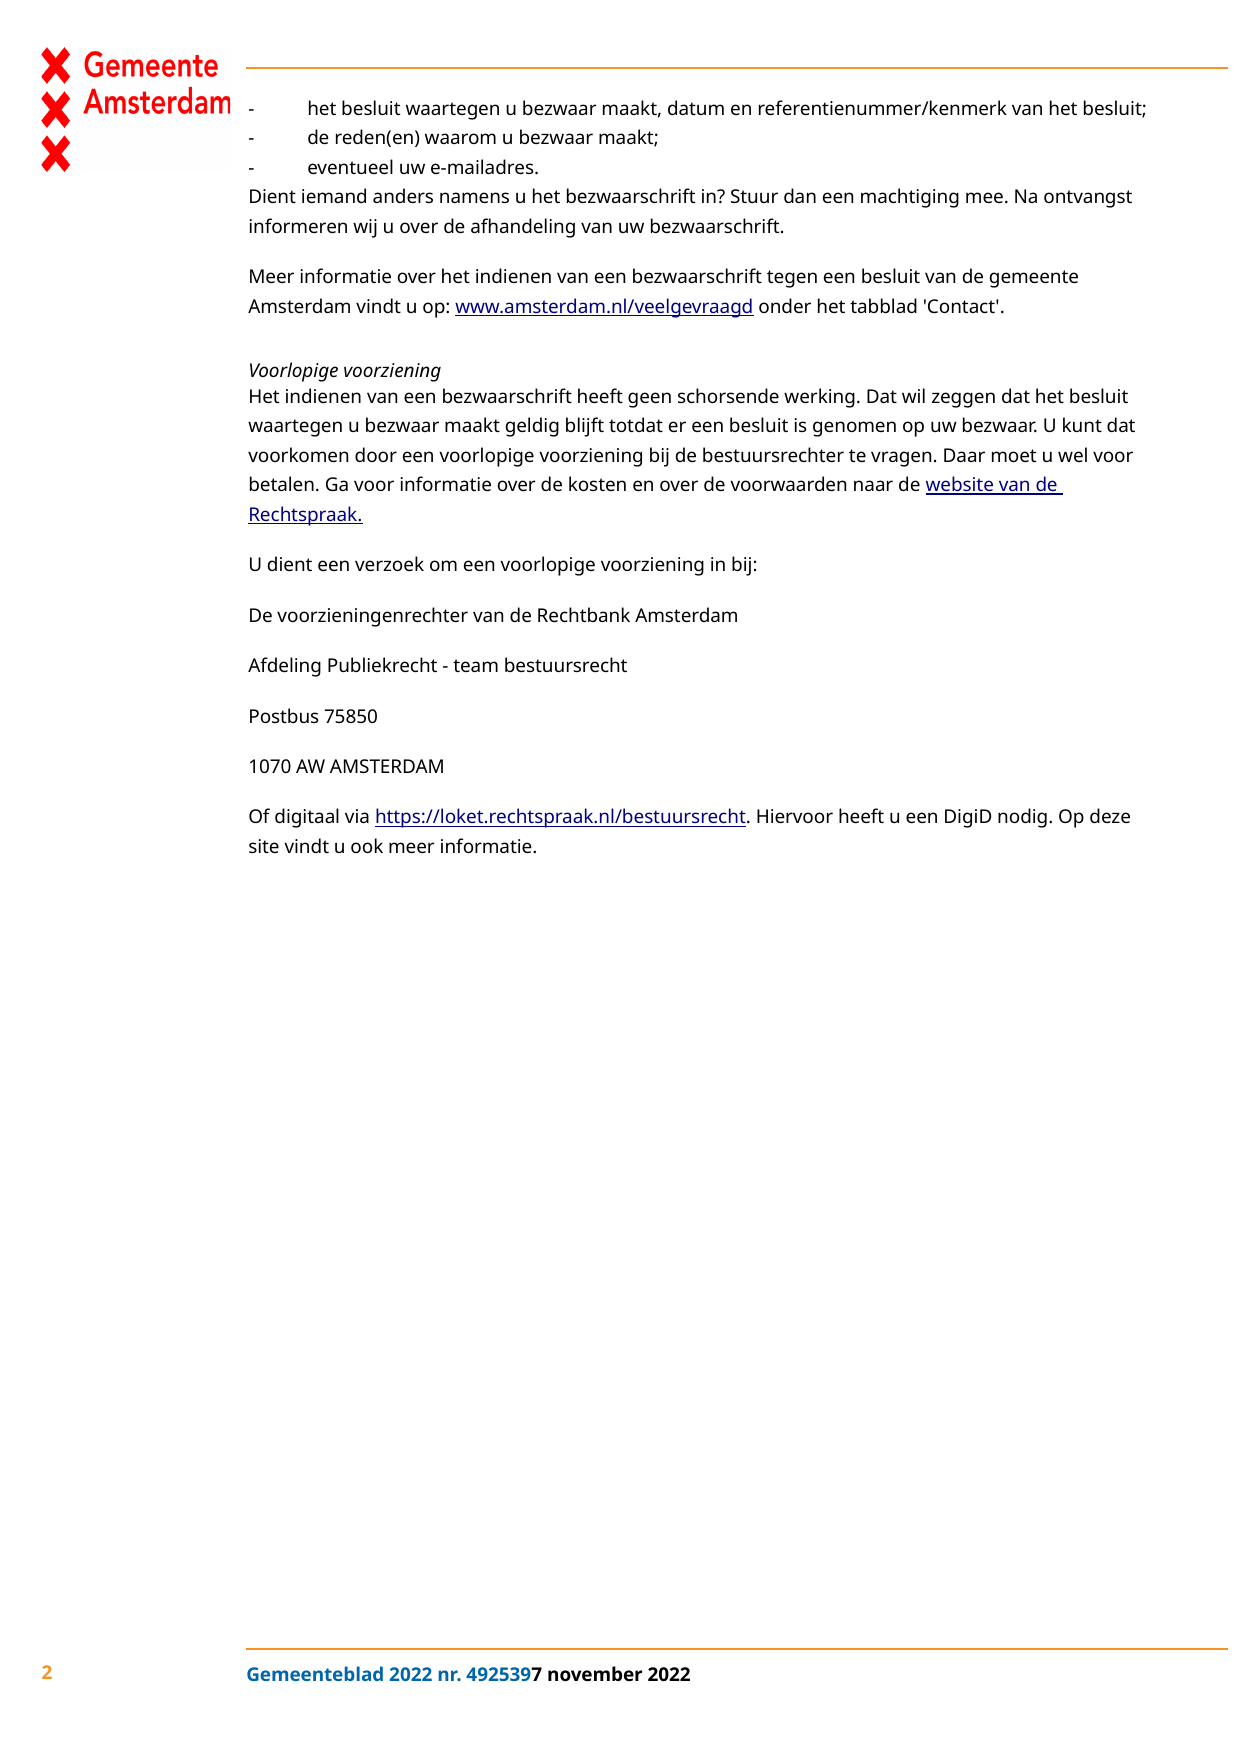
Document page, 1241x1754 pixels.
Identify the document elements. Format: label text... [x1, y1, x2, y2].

text Postbus 75850 [248, 703, 1152, 728]
list eventueel uw e-mailadres. [248, 154, 1152, 180]
text De voorzieningenrechter van de Rechtbank Amsterdam [248, 602, 1152, 628]
list het besluit waartegen u bezwaar maakt, datum en referentienummer/kenmerk van het besluit; [248, 95, 1152, 121]
text Het indienen van een bezwaarschrift heeft geen schorsende werking. Dat wil zeggen dat het besluit waartegen u bezwaar maakt geldig blijft totdat er een besluit is genomen op uw bezwaar. U kunt dat voorkomen door een voorlopige voorziening bij de bestuursrechter te vragen. Daar moet u wel voor betalen. Ga voor informatie over de kosten en over de voorwaarden naar de website van de Rechtspraak. [248, 383, 1152, 527]
text Meer informatie over het indienen van een bezwaarschrift tegen een besluit van de gemeente Amsterdam vindt u op: www.amsterdam.nl/veelgevraagd onder het tabblad 'Contact'. [248, 263, 1152, 319]
text 1070 AW AMSTERDAM [248, 753, 1152, 779]
picture [41, 47, 231, 172]
text Voorlopige voorziening [248, 357, 1152, 383]
text Of digitaal via https://loket.rechtspraak.nl/bestuursrecht. Hiervoor heeft u een DigiD nodig. Op deze site vindt u ook meer informatie. [248, 804, 1152, 859]
list de reden(en) waarom u bezwaar maakt; [248, 124, 1152, 150]
text U dient een verzoek om een voorlopige voorziening in bij: [248, 552, 1152, 577]
text Afdeling Publiekrecht - team bestuursrecht [248, 652, 1152, 678]
text Dient iemand anders namens u het bezwaarschrift in? Stuur dan een machtiging mee. Na ontvangst informeren wij u over de afhandeling van uw bezwaarschrift. [248, 183, 1152, 239]
